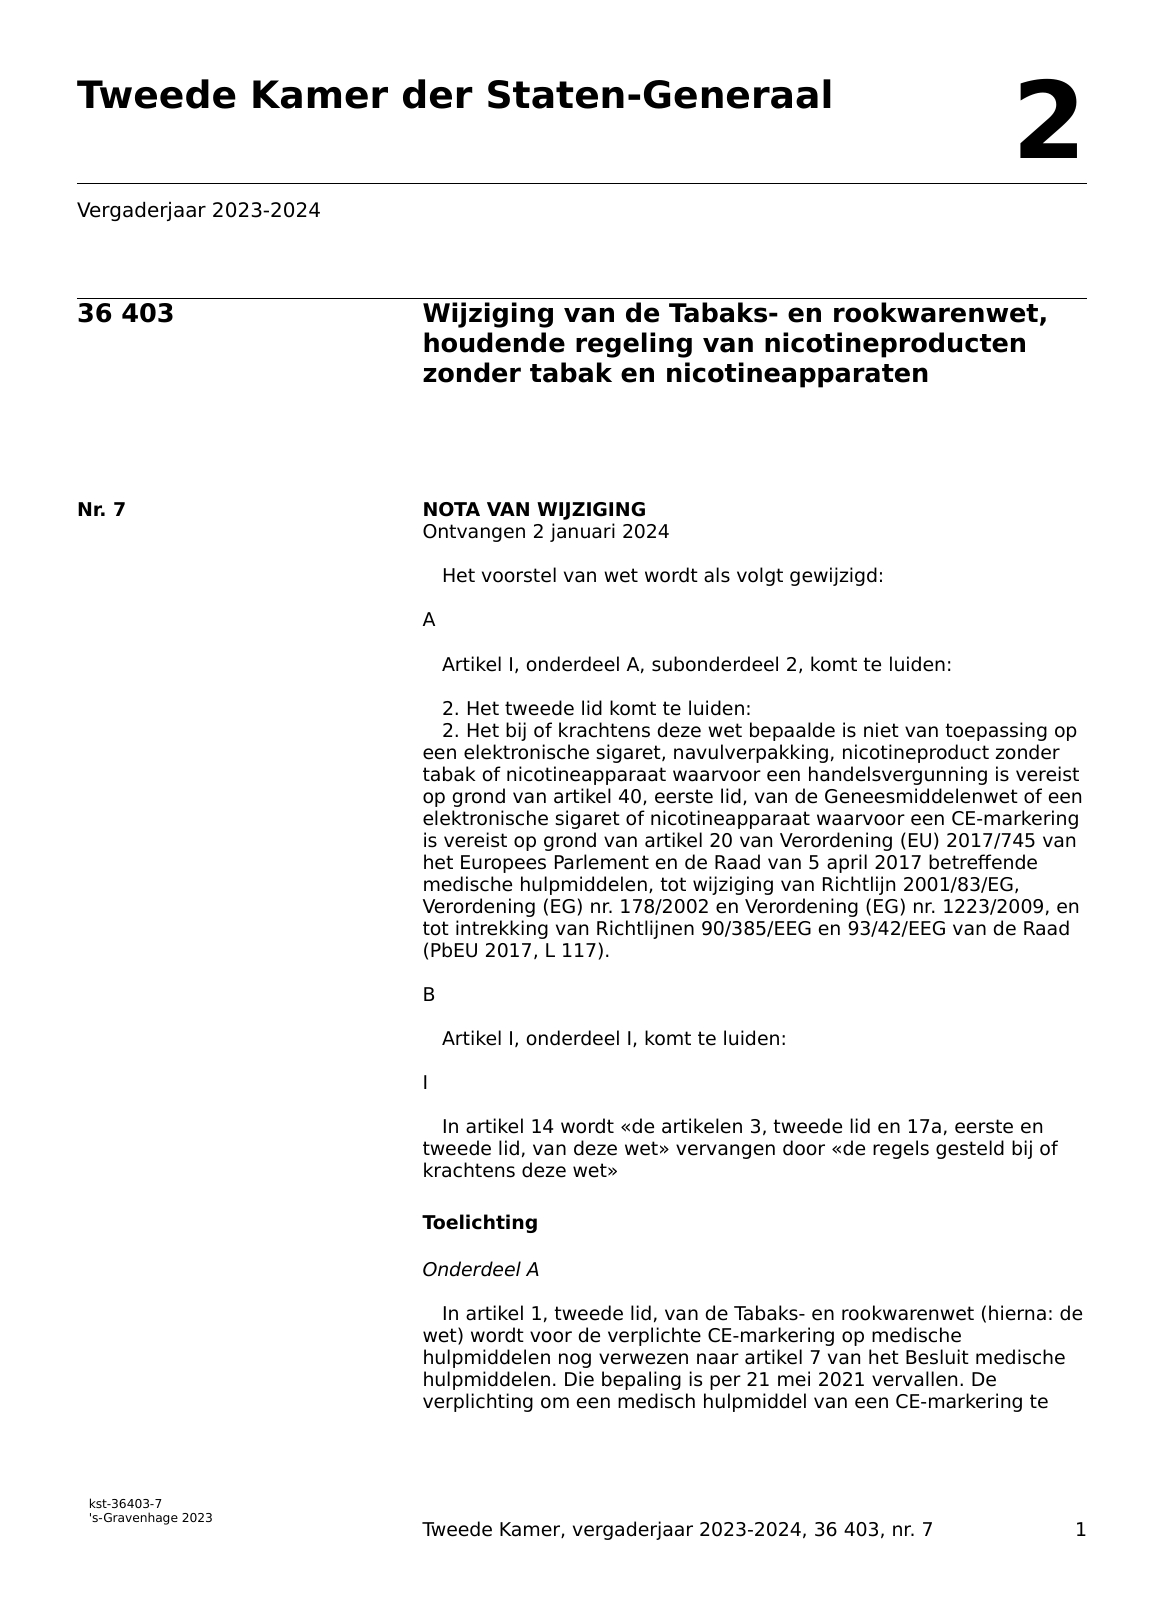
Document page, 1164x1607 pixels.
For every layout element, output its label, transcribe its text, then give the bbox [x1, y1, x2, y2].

table_header Tweede Kamer der Staten-Generaal [77, 59, 886, 183]
text 2. Het tweede lid komt te luiden: [422, 698, 1087, 720]
table_cell Vergaderjaar 2023-2024 [77, 184, 1087, 298]
subtitle Toelichting [422, 1212, 1087, 1234]
text kst-36403-7 [88, 1497, 323, 1511]
text In artikel 14 wordt «de artikelen 3, tweede lid en 17a, eerste en tweede lid, van deze wet» vervangen door «de regels gesteld bij of krachtens deze wet» [422, 1116, 1087, 1182]
subtitle Onderdeel A [422, 1259, 1087, 1281]
subtitle A [422, 609, 1087, 631]
text Het voorstel van wet wordt als volgt gewijzigd: [422, 565, 1087, 587]
text 2. Het bij of krachtens deze wet bepaalde is niet van toepassing op een elektronische sigaret, navulverpakking, nicotineproduct zonder tabak of nicotineapparaat waarvoor een handelsvergunning is vereist op grond van artikel 40, eerste lid, van de Geneesmiddelenwet of een elektronische sigaret of nicotineapparaat waarvoor een CE-markering is vereist op grond van artikel 20 van Verordening (EU) 2017/745 van het Europees Parlement en de Raad van 5 april 2017 betreffende medische hulpmiddelen, tot wijziging van Richtlijn 2001/83/EG, Verordening (EG) nr. 178/2002 en Verordening (EG) nr. 1223/2009, en tot intrekking van Richtlijnen 90/385/EEG en 93/42/EEG van de Raad (PbEU 2017, L 117). [422, 720, 1087, 961]
subtitle 36 403 Wijziging van de Tabaks- en rookwarenwet, houdende regeling van nicotineproducten zonder tabak en nicotineapparaten [77, 299, 1087, 388]
subtitle Nr. 7 NOTA VAN WIJZIGING [77, 499, 1087, 521]
subtitle I [422, 1072, 1087, 1094]
subtitle B [422, 984, 1087, 1006]
text Artikel I, onderdeel A, subonderdeel 2, komt te luiden: [422, 653, 1087, 676]
text Artikel I, onderdeel I, komt te luiden: [422, 1028, 1087, 1050]
text 's-Gravenhage 2023 [88, 1511, 323, 1525]
text In artikel 1, tweede lid, van de Tabaks- en rookwarenwet (hierna: de wet) wordt voor de verplichte CE-markering op medische hulpmiddelen nog verwezen naar artikel 7 van het Besluit medische hulpmiddelen. Die bepaling is per 21 mei 2021 vervallen. De verplichting om een medisch hulpmiddel van een CE-markering te [422, 1303, 1087, 1413]
table_header 2 [886, 59, 1087, 183]
text Ontvangen 2 januari 2024 [422, 521, 1087, 543]
